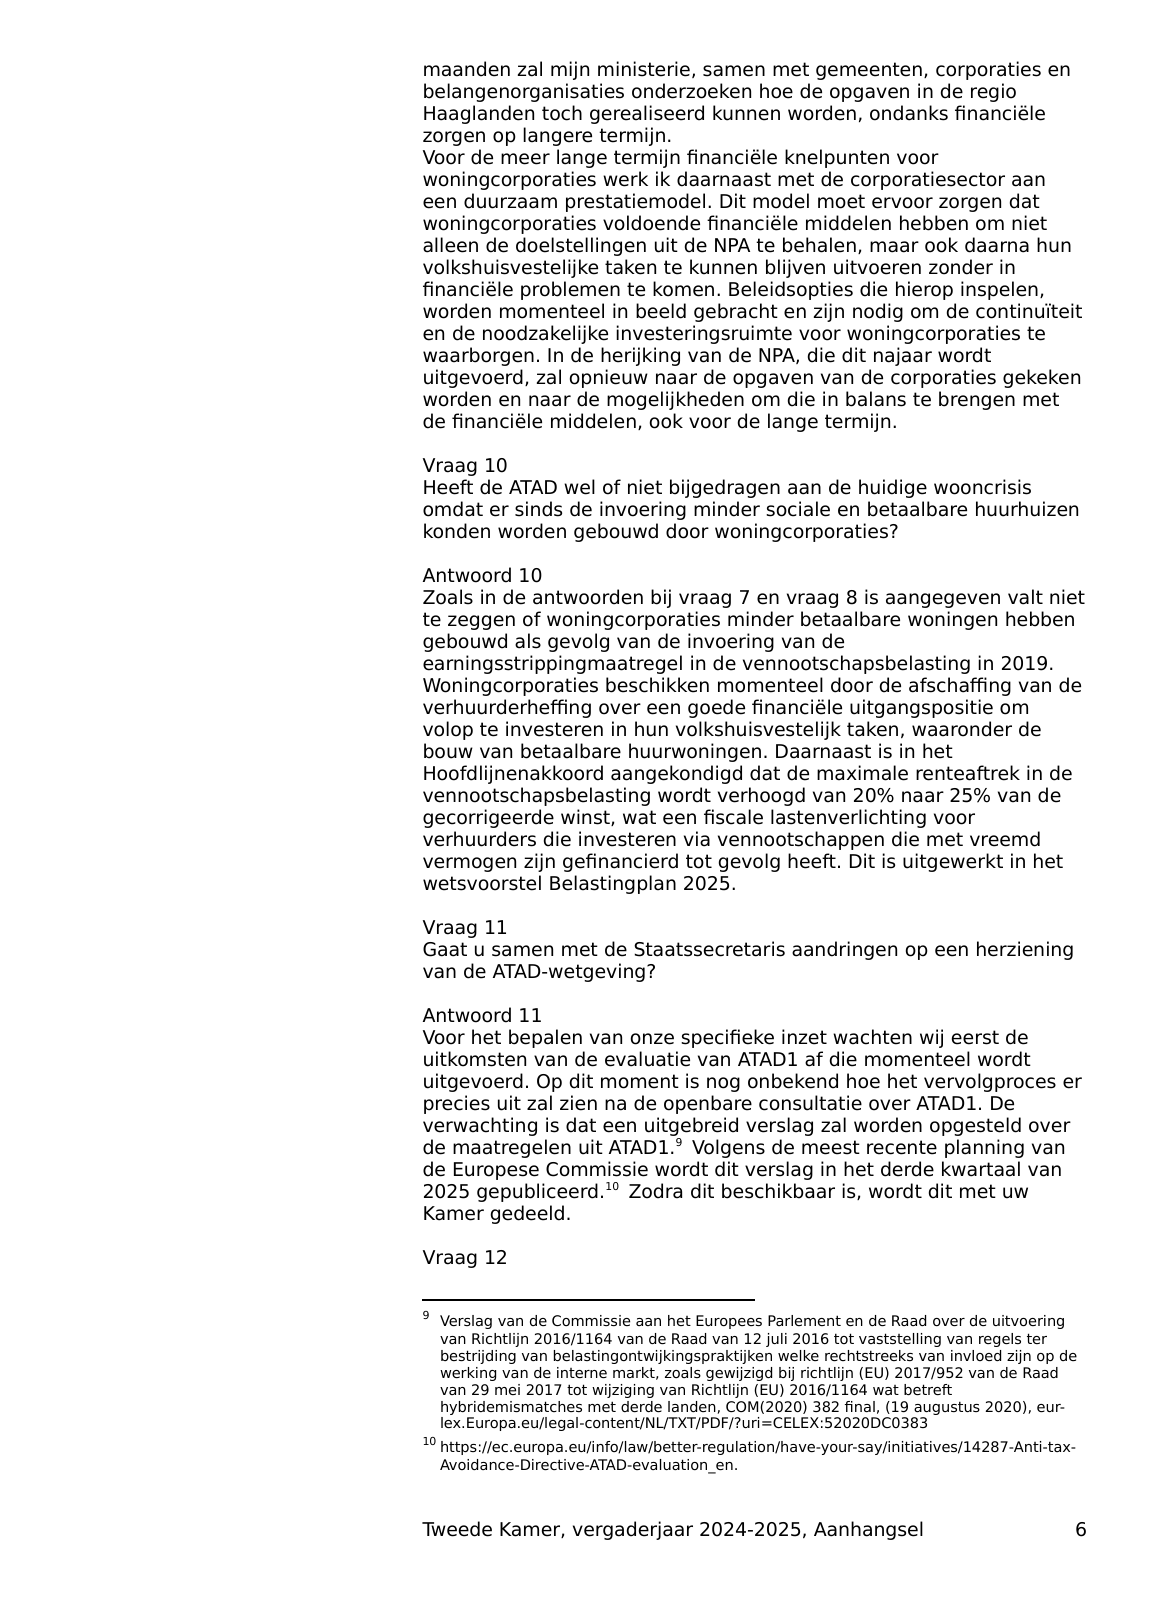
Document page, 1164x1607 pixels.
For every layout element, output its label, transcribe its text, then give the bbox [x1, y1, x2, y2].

text Voor de meer lange termijn financiële knelpunten voor woningcorporaties werk ik daarnaast met de corporatiesector aan een duurzaam prestatiemodel. Dit model moet ervoor zorgen dat woningcorporaties voldoende financiële middelen hebben om niet alleen de doelstellingen uit de NPA te behalen, maar ook daarna hun volkshuisvestelijke taken te kunnen blijven uitvoeren zonder in financiële problemen te komen. Beleidsopties die hierop inspelen, worden momenteel in beeld gebracht en zijn nodig om de continuïteit en de noodzakelijke investeringsruimte voor woningcorporaties te waarborgen. In de herijking van de NPA, die dit najaar wordt uitgevoerd, zal opnieuw naar de opgaven van de corporaties gekeken worden en naar de mogelijkheden om die in balans te brengen met de financiële middelen, ook voor de lange termijn. [422, 147, 1087, 433]
text Gaat u samen met de Staatssecretaris aandringen op een herziening van de ATAD-wetgeving? [422, 939, 1087, 983]
text maanden zal mijn ministerie, samen met gemeenten, corporaties en belangenorganisaties onderzoeken hoe de opgaven in de regio Haaglanden toch gerealiseerd kunnen worden, ondanks financiële zorgen op langere termijn. [422, 59, 1087, 147]
text Vraag 11 [422, 917, 1087, 939]
text Vraag 10 [422, 455, 1087, 477]
text Antwoord 10 [422, 565, 1087, 587]
text https://ec.europa.eu/info/law/better-regulation/have-your-say/initiatives/14287-Anti-tax-Avoidance-Directive-ATAD-evaluation_en. [422, 1435, 1087, 1474]
text Zoals in de antwoorden bij vraag 7 en vraag 8 is aangegeven valt niet te zeggen of woningcorporaties minder betaalbare woningen hebben gebouwd als gevolg van de invoering van de earningsstrippingmaatregel in de vennootschapsbelasting in 2019. Woningcorporaties beschikken momenteel door de afschaffing van de verhuurderheffing over een goede financiële uitgangspositie om volop te investeren in hun volkshuisvestelijk taken, waaronder de bouw van betaalbare huurwoningen. Daarnaast is in het Hoofdlijnenakkoord aangekondigd dat de maximale renteaftrek in de vennootschapsbelasting wordt verhoogd van 20% naar 25% van de gecorrigeerde winst, wat een fiscale lastenverlichting voor verhuurders die investeren via vennootschappen die met vreemd vermogen zijn gefinancierd tot gevolg heeft. Dit is uitgewerkt in het wetsvoorstel Belastingplan 2025. [422, 587, 1087, 895]
text Heeft de ATAD wel of niet bijgedragen aan de huidige wooncrisis omdat er sinds de invoering minder sociale en betaalbare huurhuizen konden worden gebouwd door woningcorporaties? [422, 477, 1087, 543]
text Antwoord 11 [422, 1005, 1087, 1027]
text Vraag 12 [422, 1247, 1087, 1269]
text Verslag van de Commissie aan het Europees Parlement en de Raad over de uitvoering van Richtlijn 2016/1164 van de Raad van 12 juli 2016 tot vaststelling van regels ter bestrijding van belastingontwijkingspraktijken welke rechtstreeks van invloed zijn op de werking van de interne markt, zoals gewijzigd bij richtlijn (EU) 2017/952 van de Raad van 29 mei 2017 tot wijziging van Richtlijn (EU) 2016/1164 wat betreft hybridemismatches met derde landen, COM(2020) 382 final, (19 augustus 2020), eur-lex.Europa.eu/legal-content/NL/TXT/PDF/?uri=CELEX:52020DC0383 [422, 1309, 1087, 1432]
text Voor het bepalen van onze specifieke inzet wachten wij eerst de uitkomsten van de evaluatie van ATAD1 af die momenteel wordt uitgevoerd. Op dit moment is nog onbekend hoe het vervolgproces er precies uit zal zien na de openbare consultatie over ATAD1. De verwachting is dat een uitgebreid verslag zal worden opgesteld over de maatregelen uit ATAD1. Volgens de meest recente planning van de Europese Commissie wordt dit verslag in het derde kwartaal van 2025 gepubliceerd. Zodra dit beschikbaar is, wordt dit met uw Kamer gedeeld. [422, 1027, 1087, 1225]
